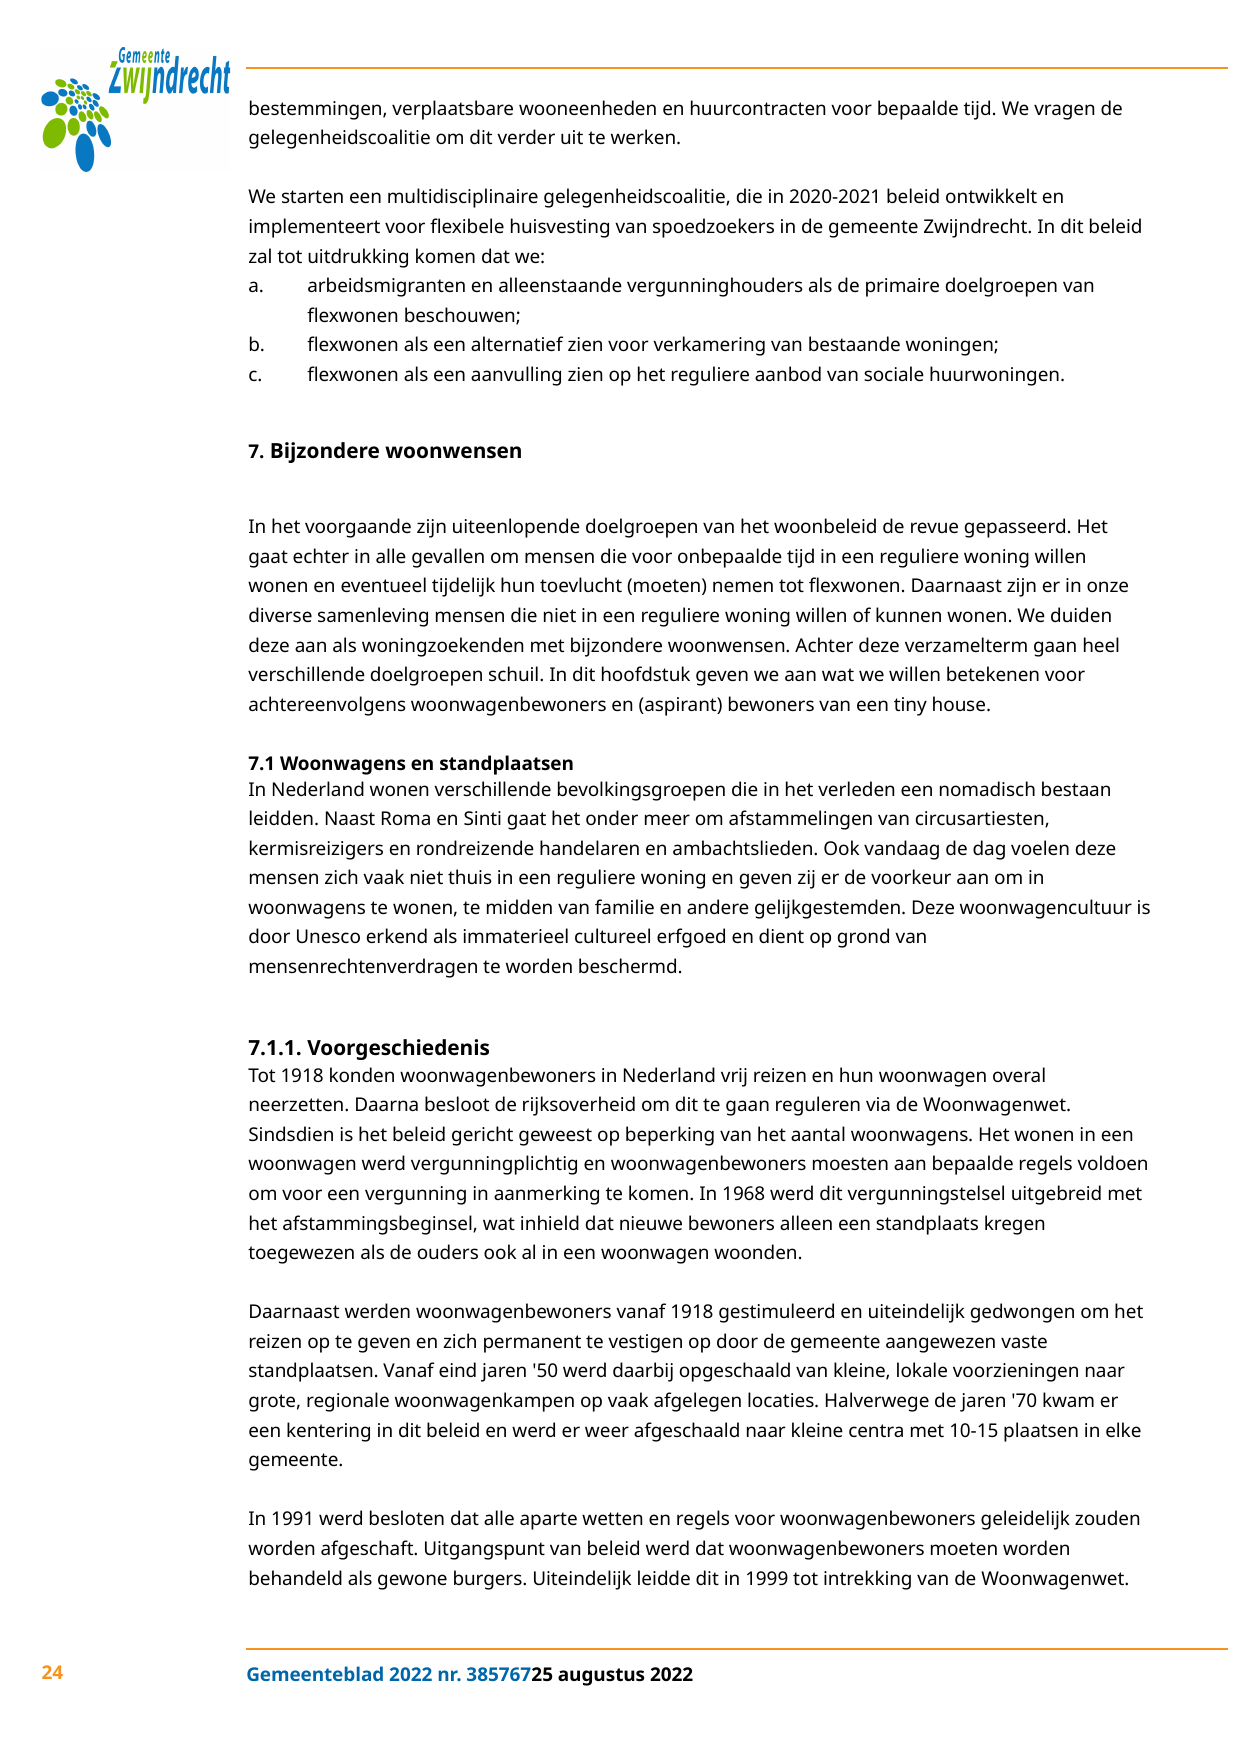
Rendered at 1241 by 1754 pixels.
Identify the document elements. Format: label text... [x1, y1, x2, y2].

text 7. Bijzondere woonwensen [248, 436, 1152, 464]
text 7.1.1. Voorgeschiedenis [248, 1033, 1152, 1062]
picture [41, 47, 231, 172]
text Daarnaast werden woonwagenbewoners vanaf 1918 gestimuleerd en uiteindelijk gedwongen om het reizen op te geven en zich permanent te vestigen op door de gemeente aangewezen vaste standplaatsen. Vanaf eind jaren '50 werd daarbij opgeschaald van kleine, lokale voorzieningen naar grote, regionale woonwagenkampen op vaak afgelegen locaties. Halverwege de jaren '70 kwam er een kentering in dit beleid en werd er weer afgeschaald naar kleine centra met 10-15 plaatsen in elke gemeente. [248, 1298, 1152, 1472]
text In het voorgaande zijn uiteenlopende doelgroepen van het woonbeleid de revue gepasseerd. Het gaat echter in alle gevallen om mensen die voor onbepaalde tijd in een reguliere woning willen wonen en eventueel tijdelijk hun toevlucht (moeten) nemen tot flexwonen. Daarnaast zijn er in onze diverse samenleving mensen die niet in een reguliere woning willen of kunnen wonen. We duiden deze aan als woningzoekenden met bijzondere woonwensen. Achter deze verzamelterm gaan heel verschillende doelgroepen schuil. In dit hoofdstuk geven we aan wat we willen betekenen voor achtereenvolgens woonwagenbewoners en (aspirant) bewoners van een tiny house. [248, 513, 1152, 717]
text Tot 1918 konden woonwagenbewoners in Nederland vrij reizen en hun woonwagen overal neerzetten. Daarna besloot de rijksoverheid om dit te gaan reguleren via de Woonwagenwet. Sindsdien is het beleid gericht geweest op beperking van het aantal woonwagens. Het wonen in een woonwagen werd vergunningplichtig en woonwagenbewoners moesten aan bepaalde regels voldoen om voor een vergunning in aanmerking te komen. In 1968 werd dit vergunningstelsel uitgebreid met het afstammingsbeginsel, wat inhield dat nieuwe bewoners alleen een standplaats kregen toegewezen als de ouders ook al in een woonwagen woonden. [248, 1062, 1152, 1265]
text In Nederland wonen verschillende bevolkingsgroepen die in het verleden een nomadisch bestaan leidden. Naast Roma en Sinti gaat het onder meer om afstammelingen van circusartiesten, kermisreizigers en rondreizende handelaren en ambachtslieden. Ook vandaag de dag voelen deze mensen zich vaak niet thuis in een reguliere woning en geven zij er de voorkeur aan om in woonwagens te wonen, te midden van familie en andere gelijkgestemden. Deze woonwagencultuur is door Unesco erkend als immaterieel cultureel erfgoed en dient op grond van mensenrechtenverdragen te worden beschermd. [248, 776, 1152, 979]
text bestemmingen, verplaatsbare wooneenheden en huurcontracten voor bepaalde tijd. We vragen de gelegenheidscoalitie om dit verder uit te werken. [248, 95, 1152, 150]
text In 1991 werd besloten dat alle aparte wetten en regels voor woonwagenbewoners geleidelijk zouden worden afgeschaft. Uitgangspunt van beleid werd dat woonwagenbewoners moeten worden behandeld als gewone burgers. Uiteindelijk leidde dit in 1999 tot intrekking van de Woonwagenwet. [248, 1506, 1152, 1590]
text 7.1 Woonwagens en standplaatsen [248, 750, 1152, 776]
table_header We starten een multidisciplinaire gelegenheidscoalitie, die in 2020-2021 beleid ontwikkelt en implementeert voor flexibele huisvesting van spoedzoekers in de gemeente Zwijndrecht. In dit beleid zal tot uitdrukking komen dat we: arbeidsmigranten en alleenstaande vergunninghouders als de primaire doelgroepen van flexwonen beschouwen; flexwonen als een alternatief zien voor verkamering van bestaande woningen; flexwonen als een aanvulling zien op het reguliere aanbod van sociale huurwoningen. [248, 184, 1152, 387]
